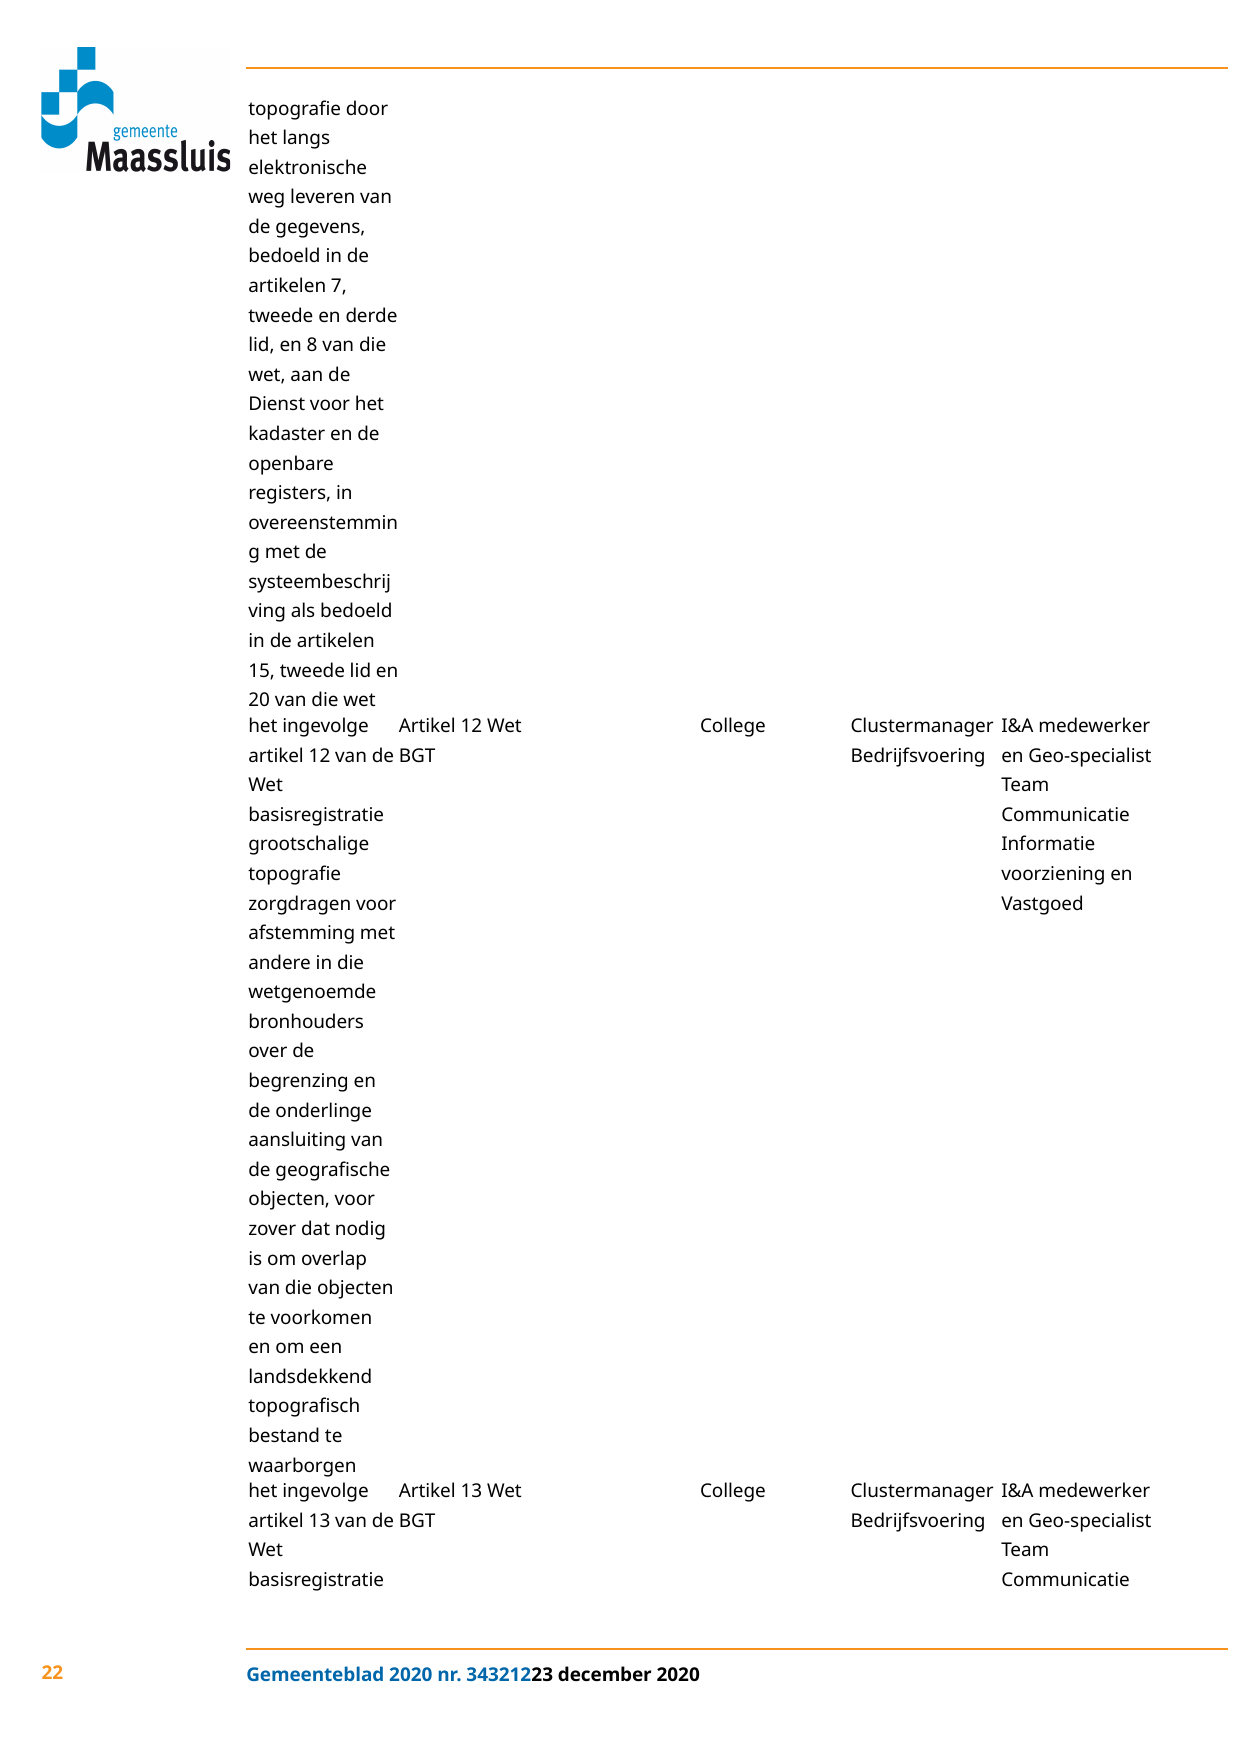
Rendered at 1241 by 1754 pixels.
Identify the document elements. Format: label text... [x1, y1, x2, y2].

table_cell [1001, 95, 1152, 712]
table_cell [850, 95, 1001, 712]
picture [41, 47, 77, 92]
table_cell Clustermanager Bedrijfsvoering [850, 712, 1001, 1477]
table_cell Artikel 13 Wet BGT [399, 1478, 549, 1592]
table_cell [399, 95, 549, 712]
table_cell het ingevolge artikel 13 van de Wet basisregistratie [248, 1478, 398, 1592]
table_cell het ingevolge artikel 12 van de Wet basisregistratie grootschalige topografie zorgdragen voor afstemming met andere in die wetgenoemde bronhouders over de begrenzing en de onderlinge aansluiting van de geografische objecten, voor zover dat nodig is om overlap van die objecten te voorkomen en om een landsdekkend topografisch bestand te waarborgen [248, 712, 398, 1477]
table_cell [549, 95, 700, 712]
table_cell College [700, 712, 850, 1477]
table_cell Artikel 12 Wet BGT [399, 712, 549, 1477]
table_cell I&A medewerker en Geo-specialist Team Communicatie Informatie voorziening en Vastgoed [1001, 712, 1152, 1477]
picture [41, 47, 231, 172]
table_cell Clustermanager Bedrijfsvoering [850, 1478, 1001, 1592]
table_cell topografie door het langs elektronische weg leveren van de gegevens, bedoeld in de artikelen 7, tweede en derde lid, en 8 van die wet, aan de Dienst voor het kadaster en de openbare registers, in overeenstemming met de systeembeschrijving als bedoeld in de artikelen 15, tweede lid en 20 van die wet [248, 95, 398, 712]
table_cell I&A medewerker en Geo-specialist Team Communicatie [1001, 1478, 1152, 1592]
table_cell [700, 95, 850, 712]
table_cell College [700, 1478, 850, 1592]
table_cell [549, 712, 700, 1477]
table_cell [549, 1478, 700, 1592]
